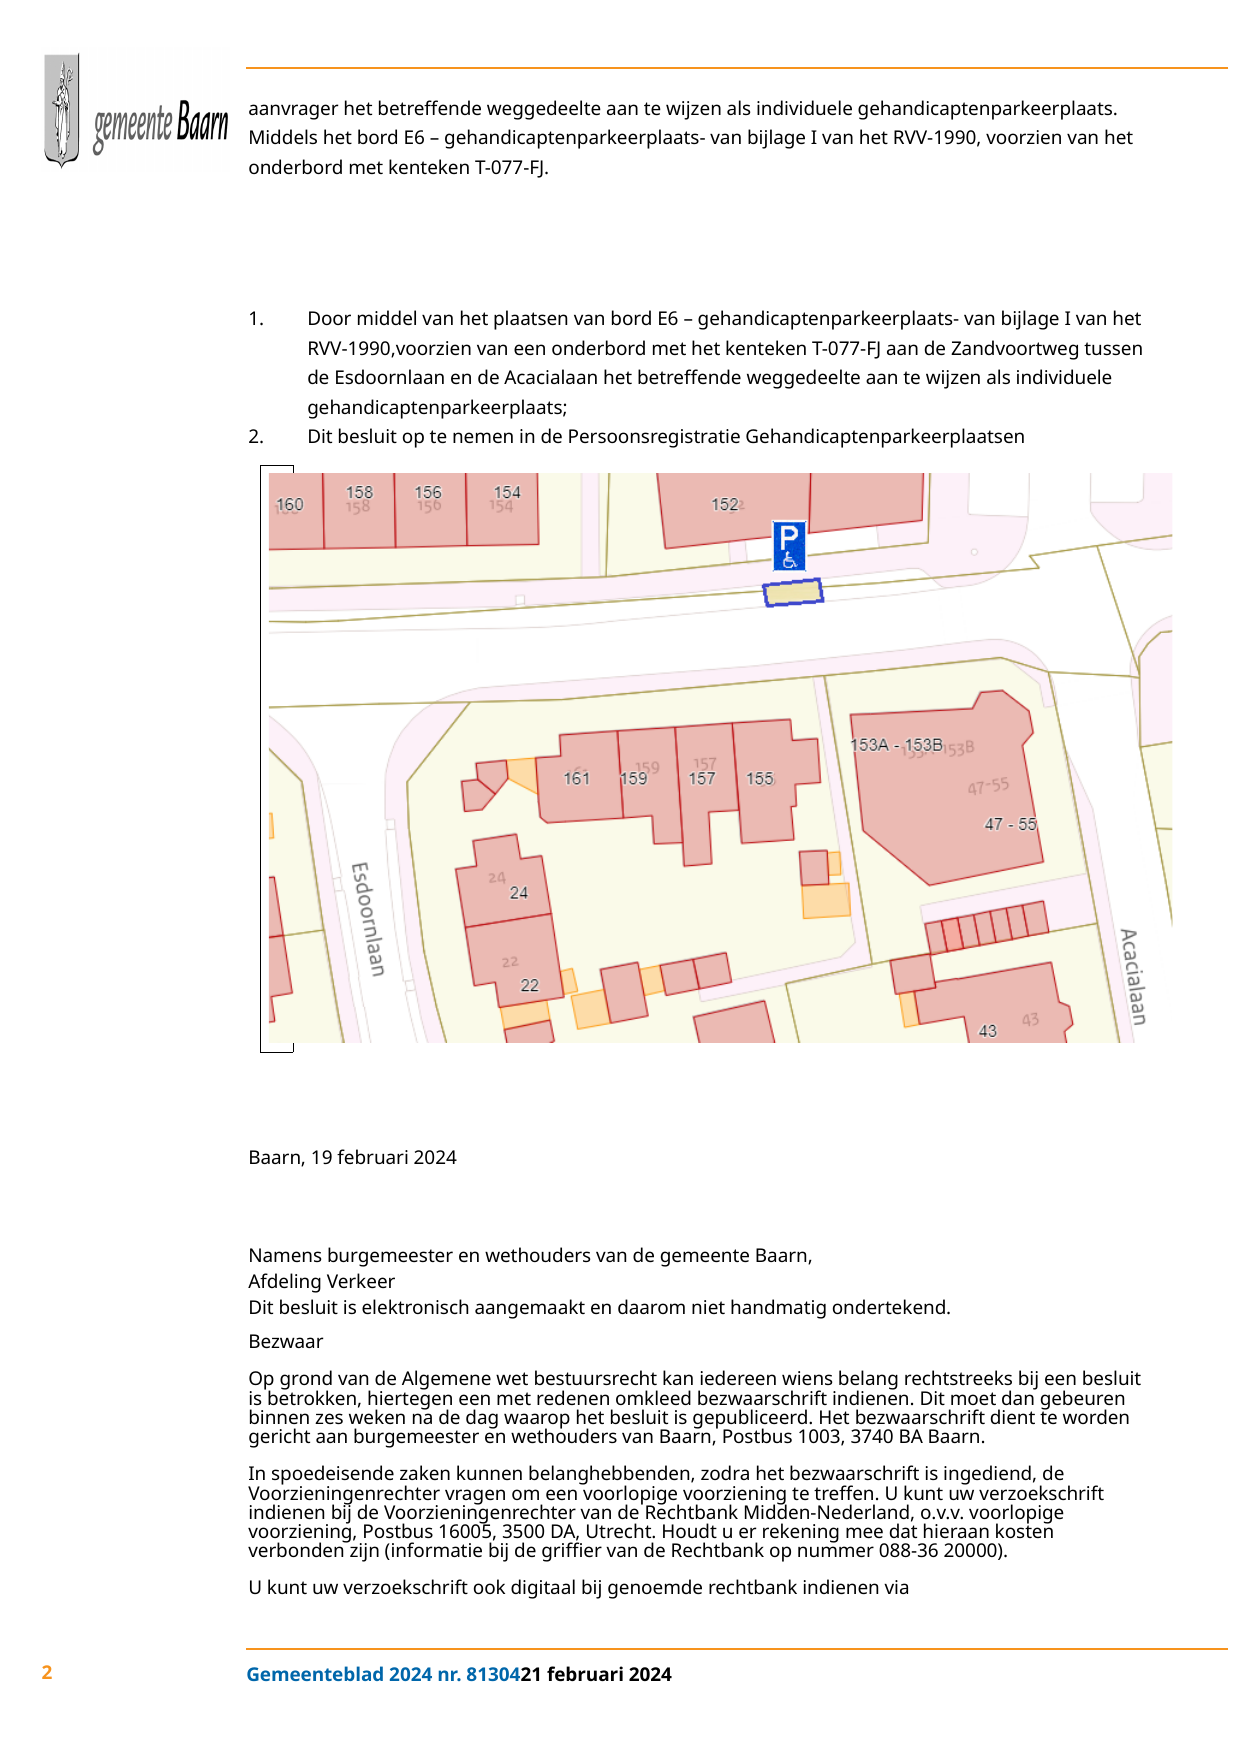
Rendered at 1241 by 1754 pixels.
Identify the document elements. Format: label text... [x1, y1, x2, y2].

text Namens burgemeester en wethouders van de gemeente Baarn, [248, 1243, 1152, 1268]
text aanvrager het betreffende weggedeelte aan te wijzen als individuele gehandicaptenparkeerplaats. Middels het bord E6 – gehandicaptenparkeerplaats- van bijlage I van het RVV-1990, voorzien van het onderbord met kenteken T-077-FJ. [248, 95, 1152, 180]
text U kunt uw verzoekschrift ook digitaal bij genoemde rechtbank indienen via [248, 1579, 1152, 1598]
text Dit besluit is elektronisch aangemaakt en daarom niet handmatig ondertekend. [248, 1294, 1152, 1320]
text Baarn, 19 februari 2024 [248, 1144, 1152, 1170]
list Dit besluit op te nemen in de Persoonsregistratie Gehandicaptenparkeerplaatsen [248, 423, 1152, 449]
picture [268, 473, 1173, 1043]
text Bezwaar [248, 1333, 1152, 1353]
text Op grond van de Algemene wet bestuursrecht kan iedereen wiens belang rechtstreeks bij een besluit is betrokken, hiertegen een met redenen omkleed bezwaarschrift indienen. Dit moet dan gebeuren binnen zes weken na de dag waarop het besluit is gepubliceerd. Het bezwaarschrift dient te worden gericht aan burgemeester en wethouders van Baarn, Postbus 1003, 3740 BA Baarn. [248, 1370, 1152, 1447]
list Door middel van het plaatsen van bord E6 – gehandicaptenparkeerplaats- van bijlage I van het RVV-1990,voorzien van een onderbord met het kenteken T-077-FJ aan de Zandvoortweg tussen de Esdoornlaan en de Acacialaan het betreffende weggedeelte aan te wijzen als individuele gehandicaptenparkeerplaats; [248, 305, 1152, 420]
text In spoedeisende zaken kunnen belanghebbenden, zodra het bezwaarschrift is ingediend, de Voorzieningenrechter vragen om een voorlopige voorziening te treffen. U kunt uw verzoekschrift indienen bij de Voorzieningenrechter van de Rechtbank Midden-Nederland, o.v.v. voorlopige voorziening, Postbus 16005, 3500 DA, Utrecht. Houdt u er rekening mee dat hieraan kosten verbonden zijn (informatie bij de griffier van de Rechtbank op nummer 088-36 20000). [248, 1465, 1152, 1562]
picture [41, 47, 231, 172]
text Afdeling Verkeer [248, 1268, 1152, 1294]
